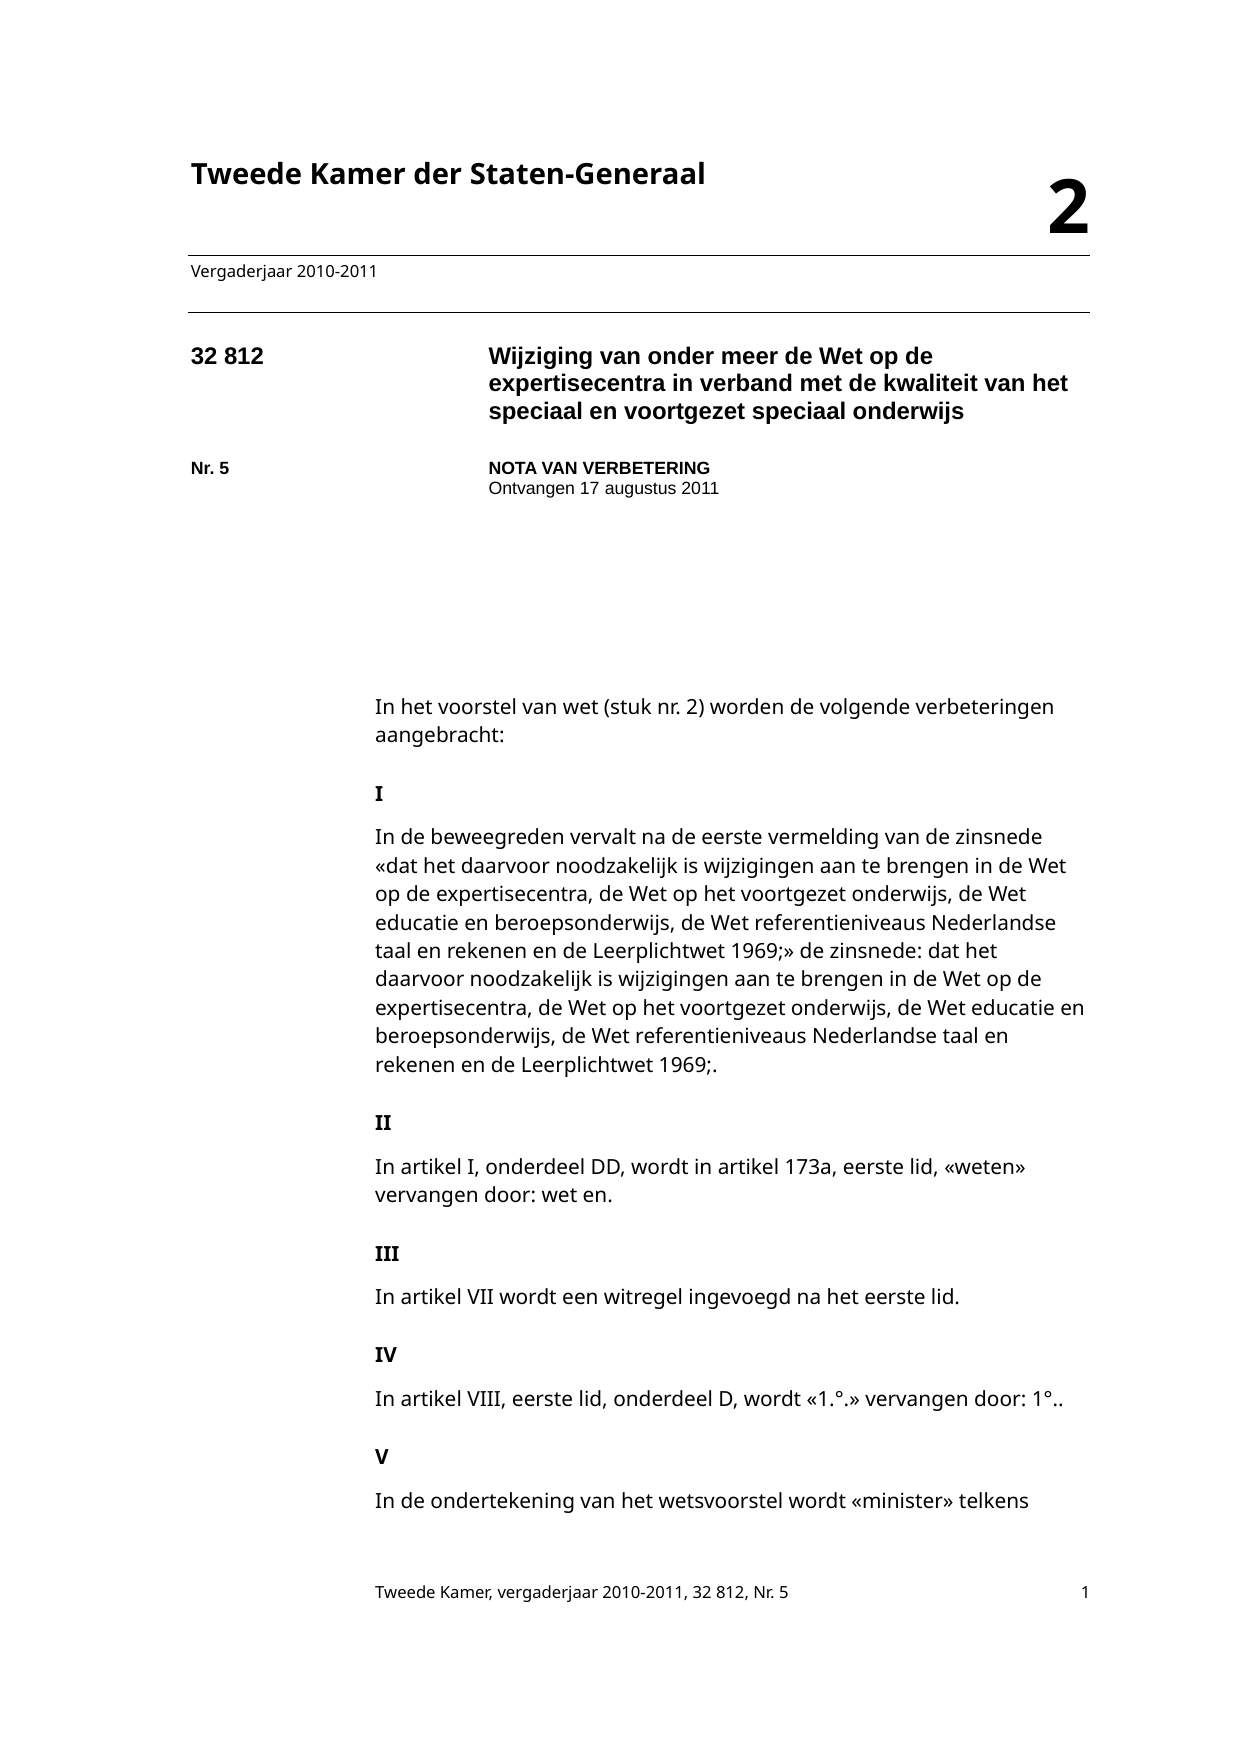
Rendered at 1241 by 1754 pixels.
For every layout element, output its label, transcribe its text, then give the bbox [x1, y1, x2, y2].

text In artikel VIII, eerste lid, onderdeel D, wordt «1.°.» vervangen door: 1°.. [375, 1384, 1090, 1412]
table_cell 32 812 [188, 339, 485, 454]
table_cell Wijziging van onder meer de Wet op de expertisecentra in verband met de kwaliteit van het speciaal en voortgezet speciaal onderwijs [485, 339, 1090, 454]
table_cell Nr. 5 [188, 455, 485, 573]
text V [375, 1442, 1090, 1471]
text In artikel VII wordt een witregel ingevoegd na het eerste lid. [375, 1282, 1090, 1311]
table_cell [485, 256, 1090, 312]
table_cell NOTA VAN VERBETERING Ontvangen 17 augustus 2011 [485, 455, 1090, 573]
text In artikel I, onderdeel DD, wordt in artikel 173a, eerste lid, «weten» vervangen door: wet en. [375, 1152, 1090, 1209]
table_cell Vergaderjaar 2010-2011 [188, 256, 485, 312]
table_header 2 [910, 150, 1090, 255]
text II [375, 1108, 1090, 1137]
table_cell [485, 313, 1090, 339]
text In het voorstel van wet (stuk nr. 2) worden de volgende verbeteringen aangebracht: [375, 692, 1090, 749]
text In de beweegreden vervalt na de eerste vermelding van de zinsnede «dat het daarvoor noodzakelijk is wijzigingen aan te brengen in de Wet op de expertisecentra, de Wet op het voortgezet onderwijs, de Wet educatie en beroepsonderwijs, de Wet referentieniveaus Nederlandse taal en rekenen en de Leerplichtwet 1969;» de zinsnede: dat het daarvoor noodzakelijk is wijzigingen aan te brengen in de Wet op de expertisecentra, de Wet op het voortgezet onderwijs, de Wet educatie en beroepsonderwijs, de Wet referentieniveaus Nederlandse taal en rekenen en de Leerplichtwet 1969;. [375, 822, 1090, 1078]
table_cell [188, 313, 485, 339]
text In de ondertekening van het wetsvoorstel wordt «minister» telkens [375, 1486, 1090, 1514]
table_header Tweede Kamer der Staten-Generaal [188, 150, 909, 255]
text I [375, 779, 1090, 807]
text III [375, 1239, 1090, 1267]
text IV [375, 1341, 1090, 1369]
